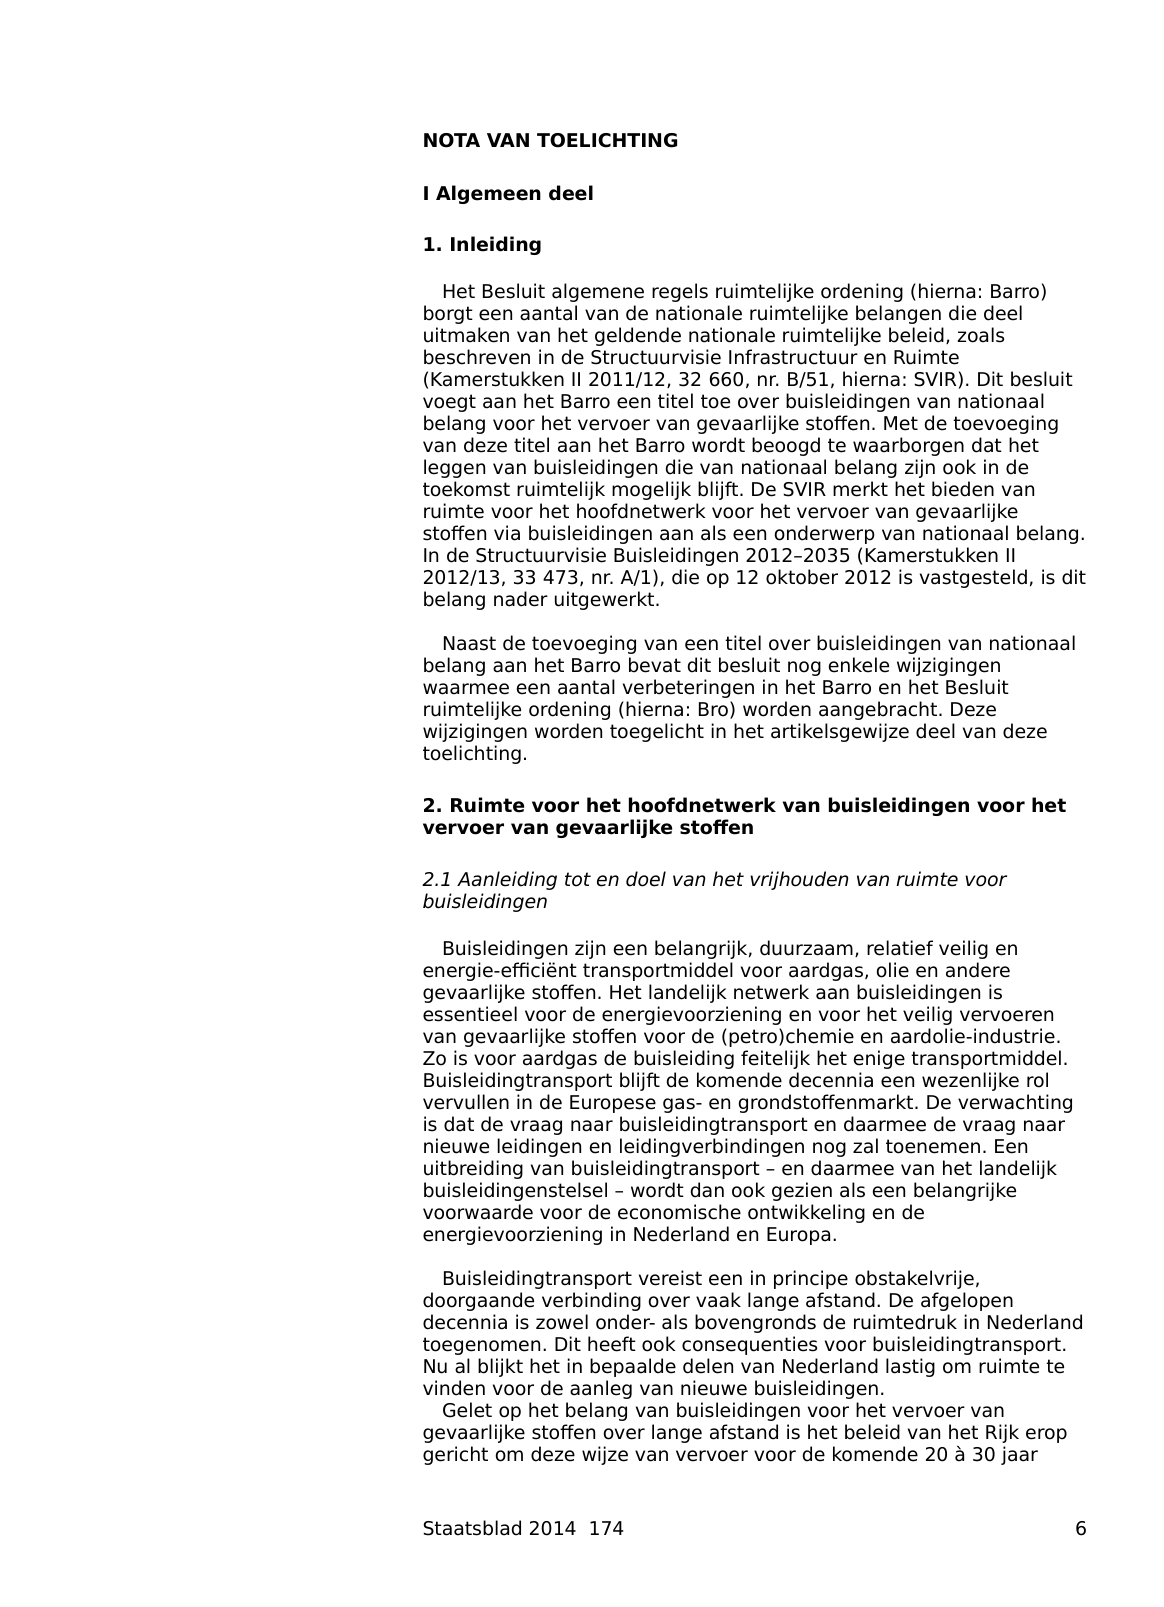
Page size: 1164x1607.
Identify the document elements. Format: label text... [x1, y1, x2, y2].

text Naast de toevoeging van een titel over buisleidingen van nationaal belang aan het Barro bevat dit besluit nog enkele wijzigingen waarmee een aantal verbeteringen in het Barro en het Besluit ruimtelijke ordening (hierna: Bro) worden aangebracht. Deze wijzigingen worden toegelicht in het artikelsgewijze deel van deze toelichting. [422, 633, 1087, 765]
text Buisleidingen zijn een belangrijk, duurzaam, relatief veilig en energie-efficiënt transportmiddel voor aardgas, olie en andere gevaarlijke stoffen. Het landelijk netwerk aan buisleidingen is essentieel voor de energievoorziening en voor het veilig vervoeren van gevaarlijke stoffen voor de (petro)chemie en aardolie-industrie. Zo is voor aardgas de buisleiding feitelijk het enige transportmiddel. Buisleidingtransport blijft de komende decennia een wezenlijke rol vervullen in de Europese gas- en grondstoffenmarkt. De verwachting is dat de vraag naar buisleidingtransport en daarmee de vraag naar nieuwe leidingen en leidingverbindingen nog zal toenemen. Een uitbreiding van buisleidingtransport – en daarmee van het landelijk buisleidingenstelsel – wordt dan ook gezien als een belangrijke voorwaarde voor de economische ontwikkeling en de energievoorziening in Nederland en Europa. [422, 938, 1087, 1246]
subtitle 2.1 Aanleiding tot en doel van het vrijhouden van ruimte voor buisleidingen [422, 869, 1087, 913]
text Gelet op het belang van buisleidingen voor het vervoer van gevaarlijke stoffen over lange afstand is het beleid van het Rijk erop gericht om deze wijze van vervoer voor de komende 20 à 30 jaar [422, 1400, 1087, 1466]
subtitle I Algemeen deel [422, 182, 1087, 204]
subtitle 2. Ruimte voor het hoofdnetwerk van buisleidingen voor het vervoer van gevaarlijke stoffen [422, 795, 1087, 839]
text Het Besluit algemene regels ruimtelijke ordening (hierna: Barro) borgt een aantal van de nationale ruimtelijke belangen die deel uitmaken van het geldende nationale ruimtelijke beleid, zoals beschreven in de Structuurvisie Infrastructuur en Ruimte (Kamerstukken II 2011/12, 32 660, nr. B/51, hierna: SVIR). Dit besluit voegt aan het Barro een titel toe over buisleidingen van nationaal belang voor het vervoer van gevaarlijke stoffen. Met de toevoeging van deze titel aan het Barro wordt beoogd te waarborgen dat het leggen van buisleidingen die van nationaal belang zijn ook in de toekomst ruimtelijk mogelijk blijft. De SVIR merkt het bieden van ruimte voor het hoofdnetwerk voor het vervoer van gevaarlijke stoffen via buisleidingen aan als een onderwerp van nationaal belang. In de Structuurvisie Buisleidingen 2012–2035 (Kamerstukken II 2012/13, 33 473, nr. A/1), die op 12 oktober 2012 is vastgesteld, is dit belang nader uitgewerkt. [422, 281, 1087, 611]
subtitle NOTA VAN TOELICHTING [422, 130, 1087, 152]
text Buisleidingtransport vereist een in principe obstakelvrije, doorgaande verbinding over vaak lange afstand. De afgelopen decennia is zowel onder- als bovengronds de ruimtedruk in Nederland toegenomen. Dit heeft ook consequenties voor buisleidingtransport. Nu al blijkt het in bepaalde delen van Nederland lastig om ruimte te vinden voor de aanleg van nieuwe buisleidingen. [422, 1268, 1087, 1400]
subtitle 1. Inleiding [422, 234, 1087, 256]
